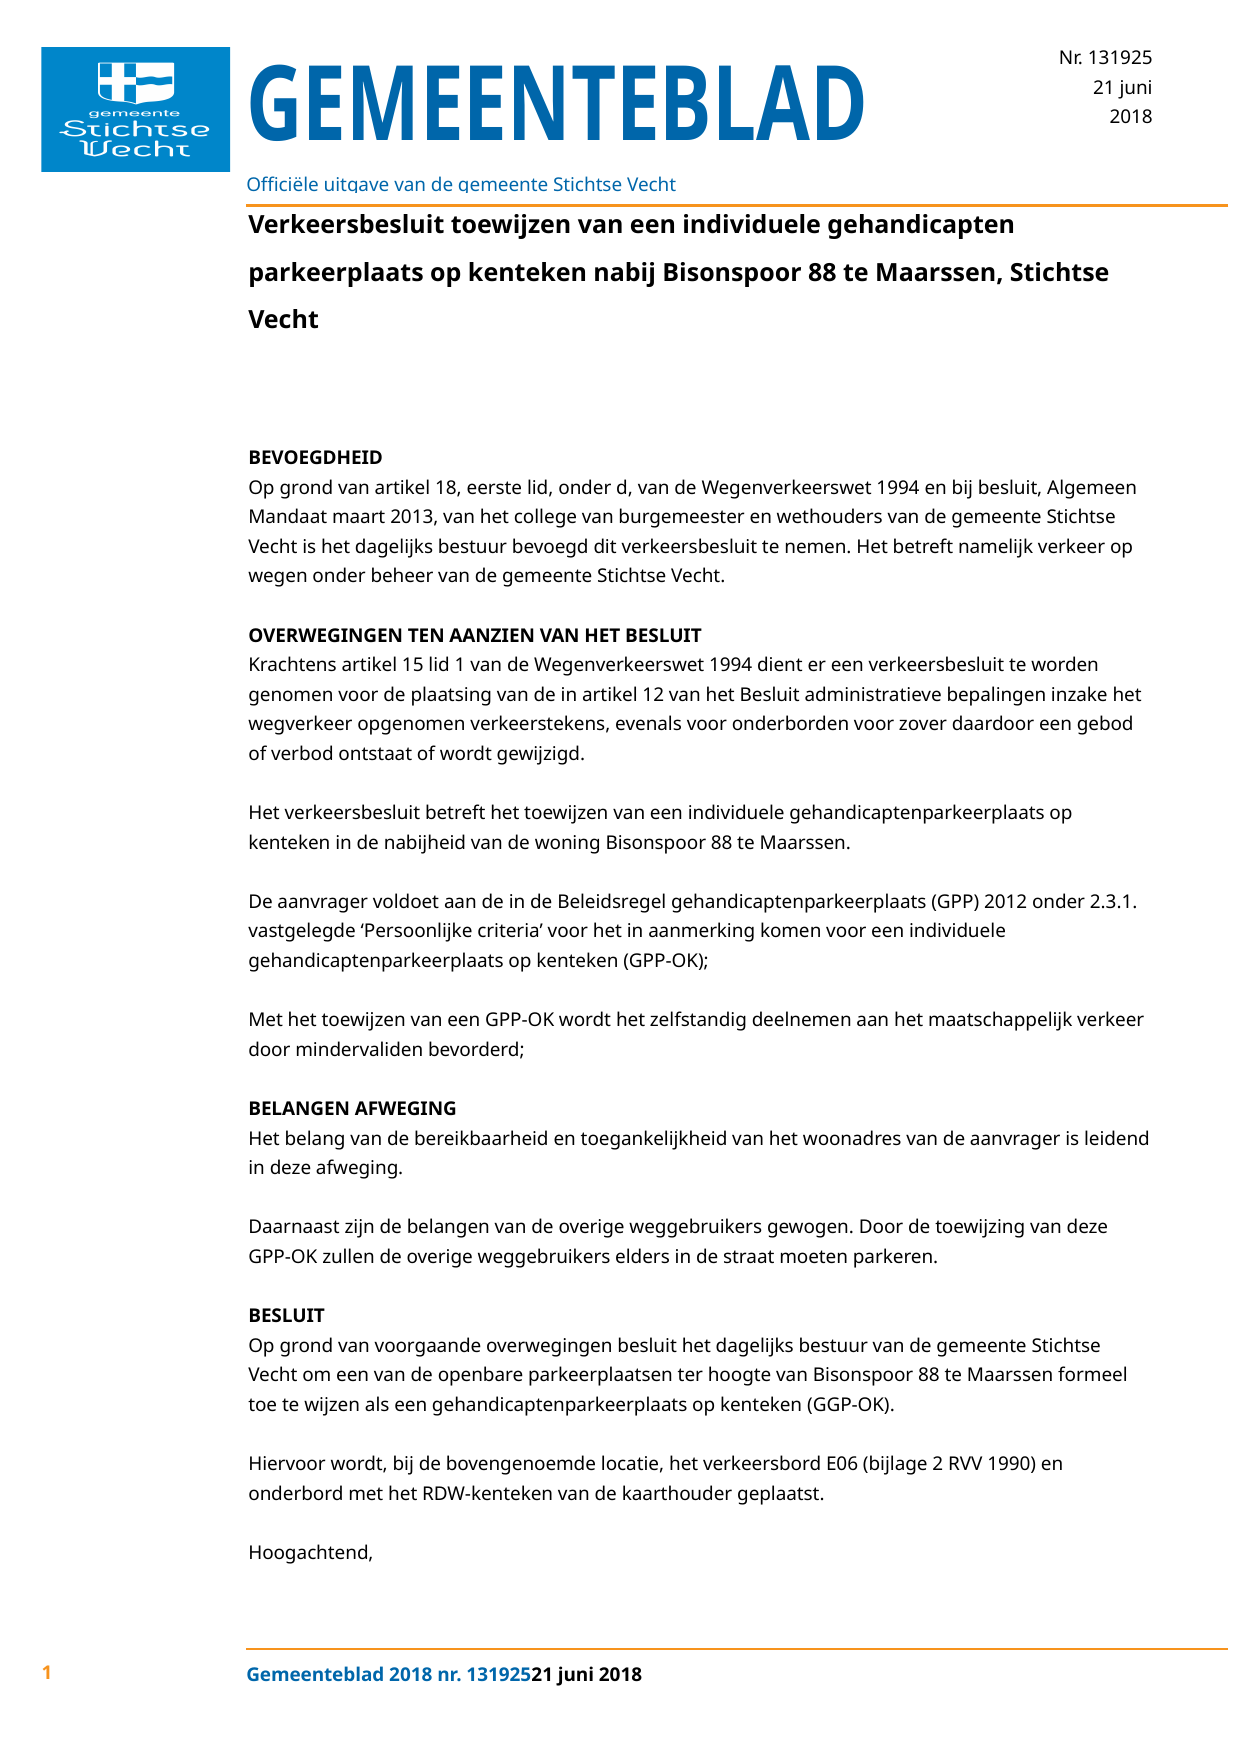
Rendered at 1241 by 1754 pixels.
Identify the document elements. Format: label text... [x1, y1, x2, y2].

text Het verkeersbesluit betreft het toewijzen van een individuele gehandicaptenparkeerplaats op kenteken in de nabijheid van de woning Bisonspoor 88 te Maarssen. [248, 799, 1152, 855]
text BELANGEN AFWEGING [248, 1095, 1152, 1121]
text Met het toewijzen van een GPP-OK wordt het zelfstandig deelnemen aan het maatschappelijk verkeer door mindervaliden bevorderd; [248, 1006, 1152, 1062]
text Krachtens artikel 15 lid 1 van de Wegenverkeerswet 1994 dient er een verkeersbesluit te worden genomen voor de plaatsing van de in artikel 12 van het Besluit administratieve bepalingen inzake het wegverkeer opgenomen verkeerstekens, evenals voor onderborden voor zover daardoor een gebod of verbod ontstaat of wordt gewijzigd. [248, 651, 1152, 766]
text Daarnaast zijn de belangen van de overige weggebruikers gewogen. Door de toewijzing van deze GPP-OK zullen de overige weggebruikers elders in de straat moeten parkeren. [248, 1213, 1152, 1269]
text Verkeersbesluit toewijzen van een individuele gehandicapten parkeerplaats op kenteken nabij Bisonspoor 88 te Maarssen, Stichtse Vecht [248, 207, 1152, 336]
text OVERWEGINGEN TEN AANZIEN VAN HET BESLUIT [248, 622, 1152, 648]
text Hoogachtend, [248, 1539, 1152, 1565]
text BESLUIT [248, 1302, 1152, 1328]
text Op grond van voorgaande overwegingen besluit het dagelijks bestuur van de gemeente Stichtse Vecht om een van de openbare parkeerplaatsen ter hoogte van Bisonspoor 88 te Maarssen formeel toe te wijzen als een gehandicaptenparkeerplaats op kenteken (GGP-OK). [248, 1332, 1152, 1417]
text De aanvrager voldoet aan de in de Beleidsregel gehandicaptenparkeerplaats (GPP) 2012 onder 2.3.1. vastgelegde ‘Persoonlijke criteria’ voor het in aanmerking komen voor een individuele gehandicaptenparkeerplaats op kenteken (GPP-OK); [248, 888, 1152, 973]
text Op grond van artikel 18, eerste lid, onder d, van de Wegenverkeerswet 1994 en bij besluit, Algemeen Mandaat maart 2013, van het college van burgemeester en wethouders van de gemeente Stichtse Vecht is het dagelijks bestuur bevoegd dit verkeersbesluit te nemen. Het betreft namelijk verkeer op wegen onder beheer van de gemeente Stichtse Vecht. [248, 474, 1152, 588]
picture [99, 63, 135, 101]
text Het belang van de bereikbaarheid en toegankelijkheid van het woonadres van de aanvrager is leidend in deze afweging. [248, 1125, 1152, 1180]
picture [137, 63, 174, 103]
text BEVOEGDHEID [248, 444, 1152, 470]
text Hiervoor wordt, bij de bovengenoemde locatie, het verkeersbord E06 (bijlage 2 RVV 1990) en onderbord met het RDW-kenteken van de kaarthouder geplaatst. [248, 1450, 1152, 1506]
